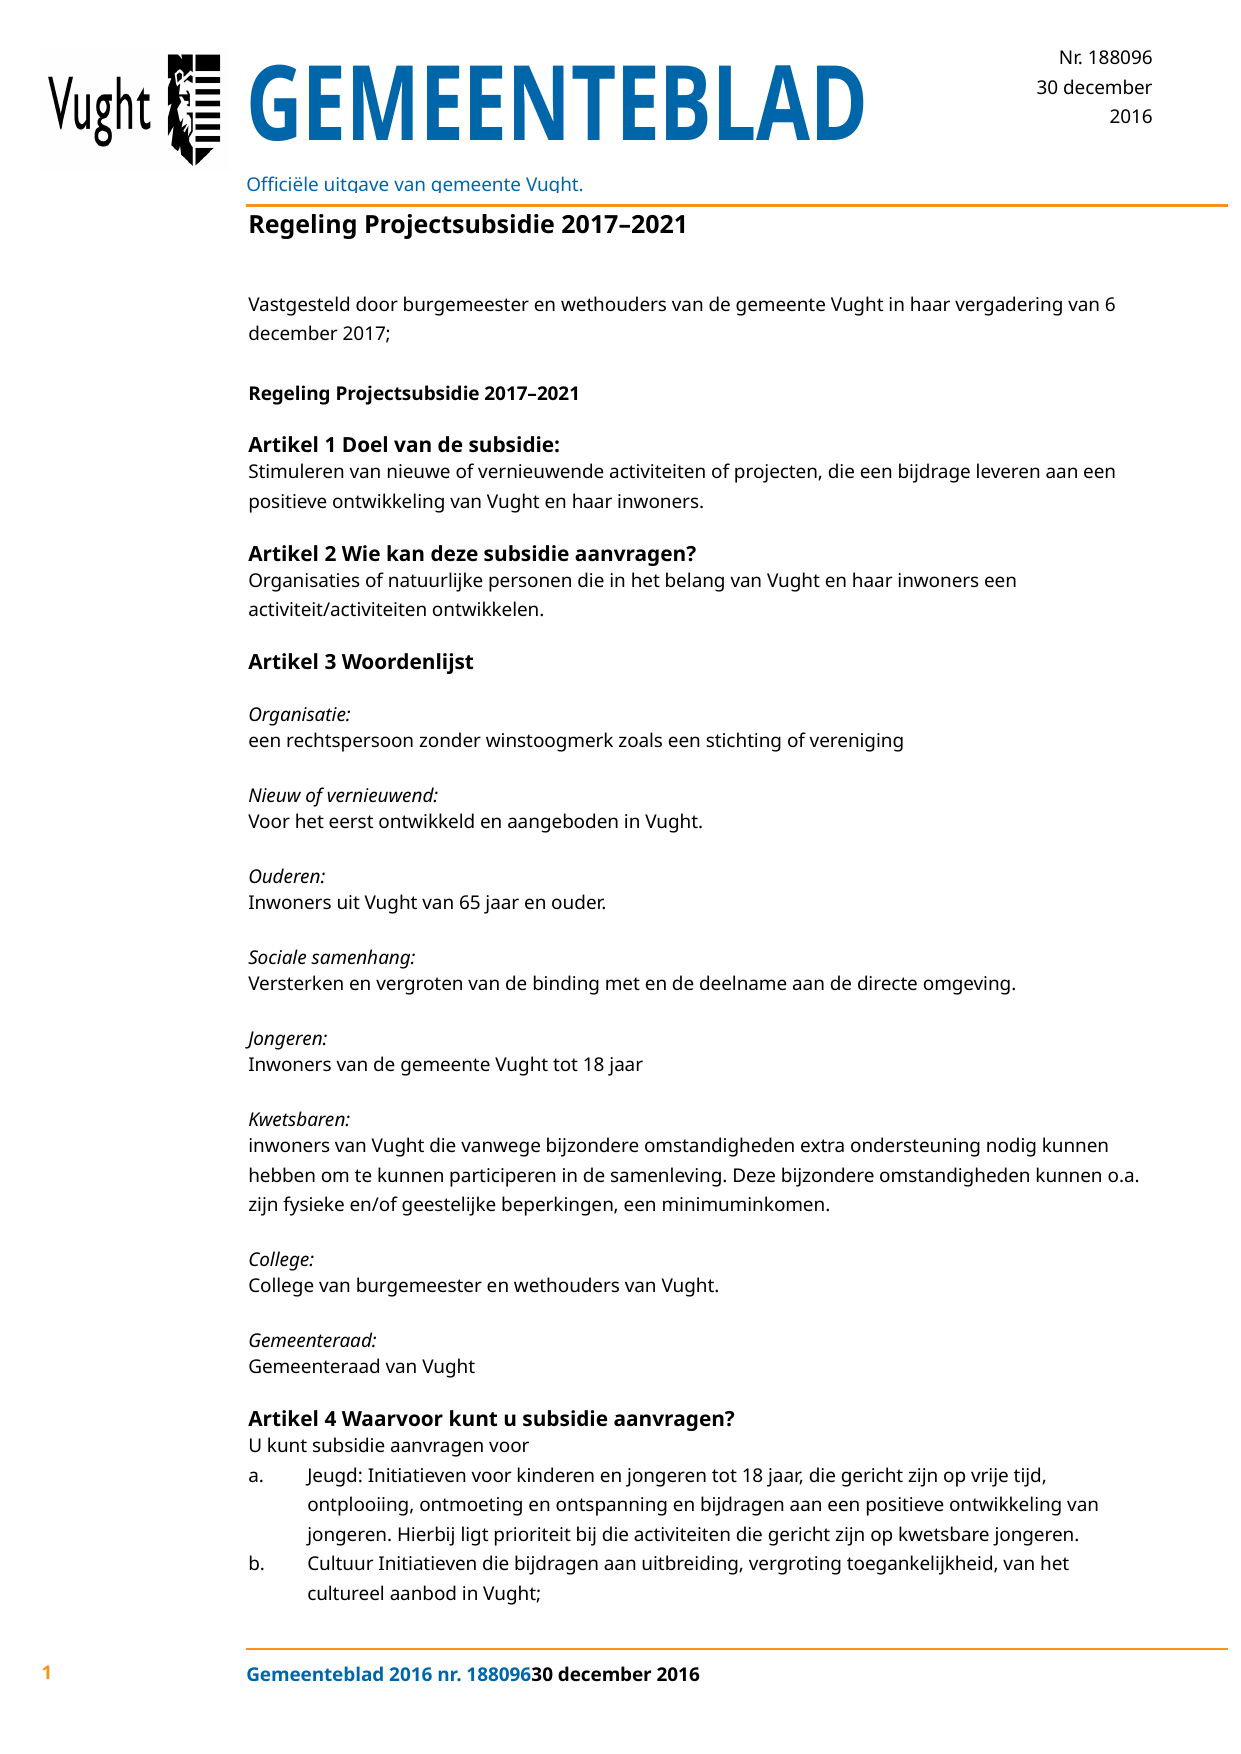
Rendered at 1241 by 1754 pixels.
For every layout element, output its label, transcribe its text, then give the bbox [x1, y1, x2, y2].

text Regeling Projectsubsidie 2017–2021 [248, 380, 1152, 406]
text Inwoners uit Vught van 65 jaar en ouder. [248, 889, 1152, 915]
text Sociale samenhang: [248, 944, 1152, 970]
text Versterken en vergroten van de binding met en de deelname aan de directe omgeving. [248, 970, 1152, 996]
text Inwoners van de gemeente Vught tot 18 jaar [248, 1051, 1152, 1077]
text Gemeenteraad van Vught [248, 1353, 1152, 1379]
text Jongeren: [248, 1025, 1152, 1051]
text een rechtspersoon zonder winstoogmerk zoals een stichting of vereniging [248, 727, 1152, 753]
text College: [248, 1247, 1152, 1272]
text Regeling Projectsubsidie 2017–2021 [248, 207, 1152, 241]
text Artikel 2 Wie kan deze subsidie aanvragen? [248, 539, 1152, 567]
text inwoners van Vught die vanwege bijzondere omstandigheden extra ondersteuning nodig kunnen hebben om te kunnen participeren in de samenleving. Deze bijzondere omstandigheden kunnen o.a. zijn fysieke en/of geestelijke beperkingen, een minimuminkomen. [248, 1132, 1152, 1217]
text Nieuw of vernieuwend: [248, 782, 1152, 808]
text Organisaties of natuurlijke personen die in het belang van Vught en haar inwoners een activiteit/activiteiten ontwikkelen. [248, 567, 1152, 622]
text U kunt subsidie aanvragen voor [248, 1432, 1152, 1458]
text College van burgemeester en wethouders van Vught. [248, 1272, 1152, 1298]
text Artikel 1 Doel van de subsidie: [248, 430, 1152, 459]
text Artikel 4 Waarvoor kunt u subsidie aanvragen? [248, 1404, 1152, 1432]
text Artikel 3 Woordenlijst [248, 647, 1152, 676]
list Jeugd: Initiatieven voor kinderen en jongeren tot 18 jaar, die gericht zijn op vrije tijd, ontplooiing, ontmoeting en ontspanning en bijdragen aan een positieve ontwikkeling van jongeren. Hierbij ligt prioriteit bij die activiteiten die gericht zijn op kwetsbare jongeren. [248, 1462, 1152, 1547]
text Vastgesteld door burgemeester en wethouders van de gemeente Vught in haar vergadering van 6 december 2017; [248, 291, 1152, 346]
list Cultuur Initiatieven die bijdragen aan uitbreiding, vergroting toegankelijkheid, van het cultureel aanbod in Vught; [248, 1551, 1152, 1606]
text Kwetsbaren: [248, 1106, 1152, 1132]
text Voor het eerst ontwikkeld en aangeboden in Vught. [248, 808, 1152, 834]
text Ouderen: [248, 863, 1152, 889]
picture [41, 47, 231, 172]
text Stimuleren van nieuwe of vernieuwende activiteiten of projecten, die een bijdrage leveren aan een positieve ontwikkeling van Vught en haar inwoners. [248, 459, 1152, 514]
text Organisatie: [248, 701, 1152, 727]
text Gemeenteraad: [248, 1328, 1152, 1353]
